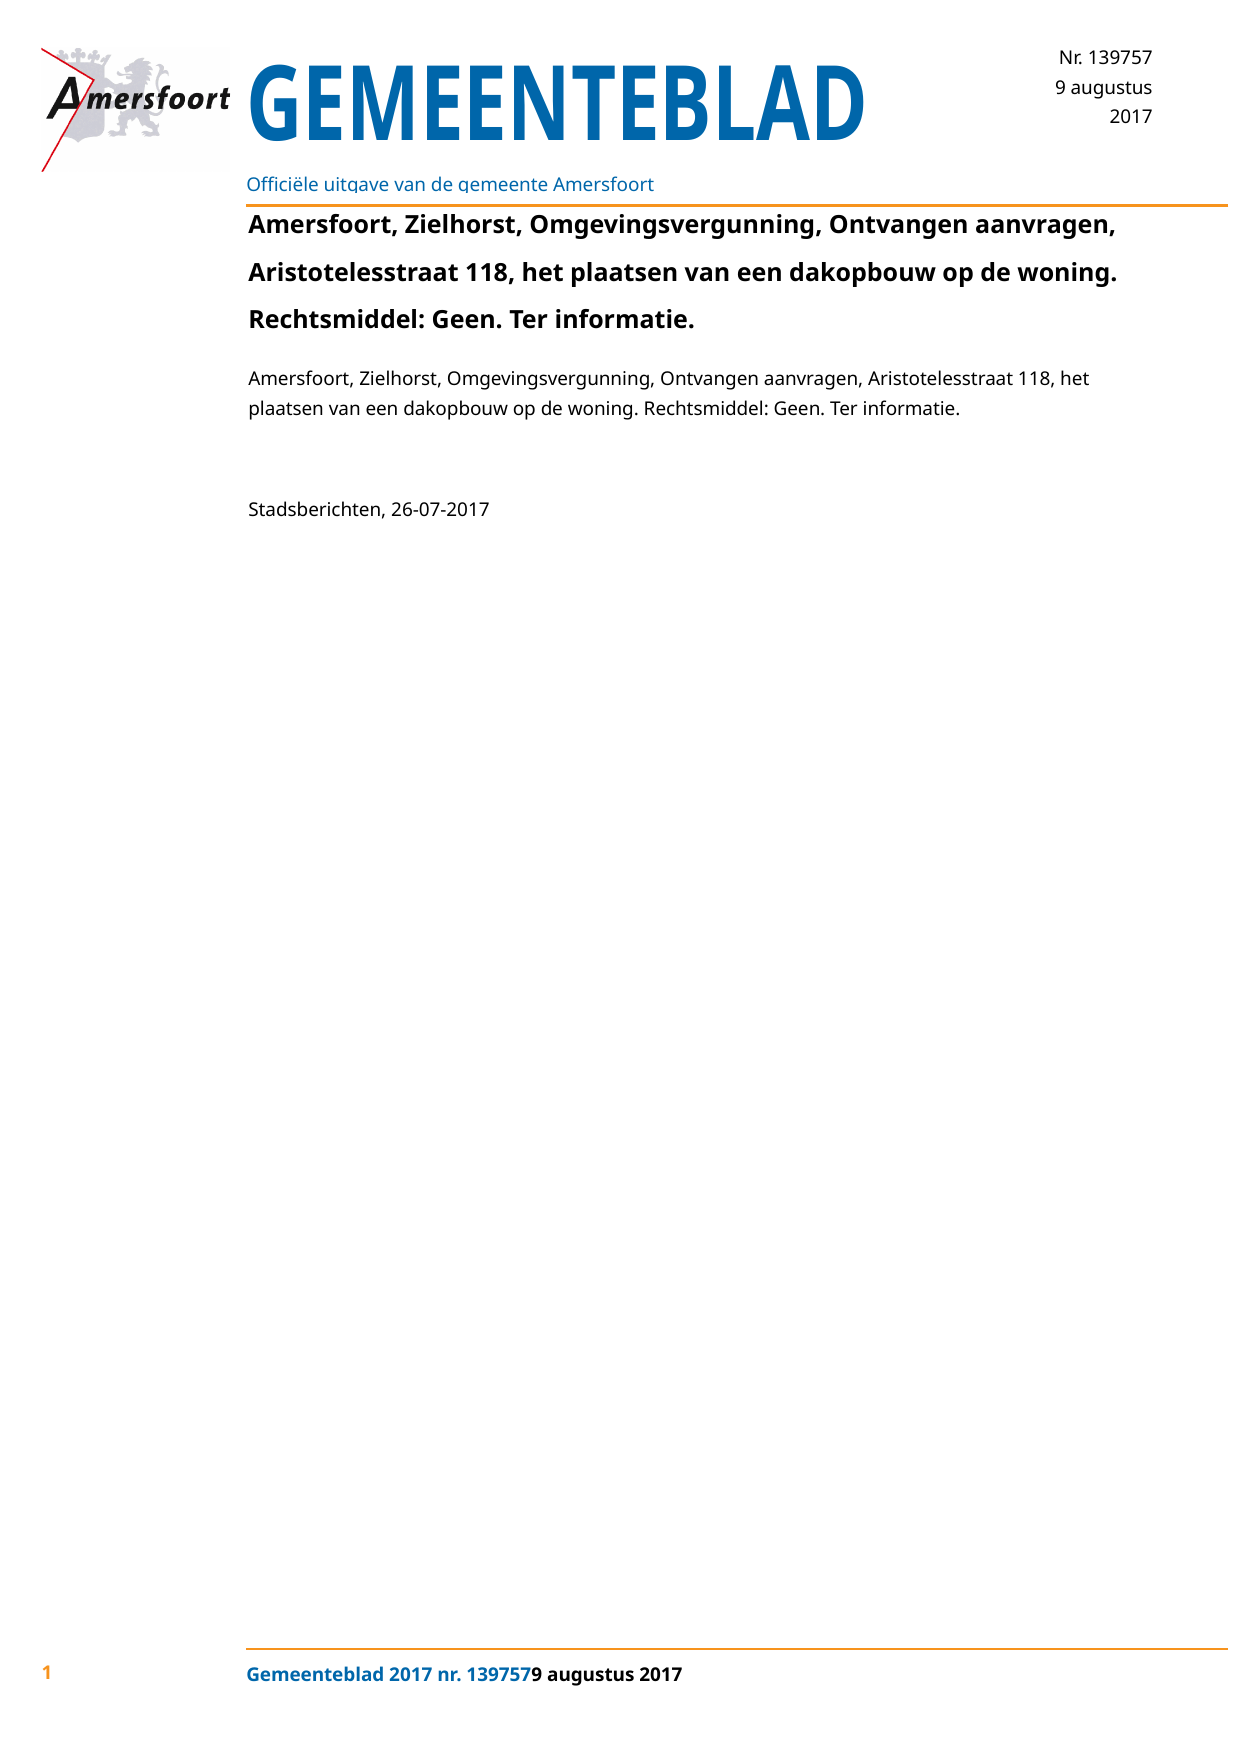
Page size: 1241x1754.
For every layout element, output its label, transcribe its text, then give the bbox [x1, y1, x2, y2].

picture [41, 47, 231, 172]
text Stadsberichten, 26-07-2017 [248, 496, 1152, 522]
text Amersfoort, Zielhorst, Omgevingsvergunning, Ontvangen aanvragen, Aristotelesstraat 118, het plaatsen van een dakopbouw op de woning. Rechtsmiddel: Geen. Ter informatie. [248, 207, 1152, 336]
text Amersfoort, Zielhorst, Omgevingsvergunning, Ontvangen aanvragen, Aristotelesstraat 118, het plaatsen van een dakopbouw op de woning. Rechtsmiddel: Geen. Ter informatie. [248, 366, 1152, 421]
